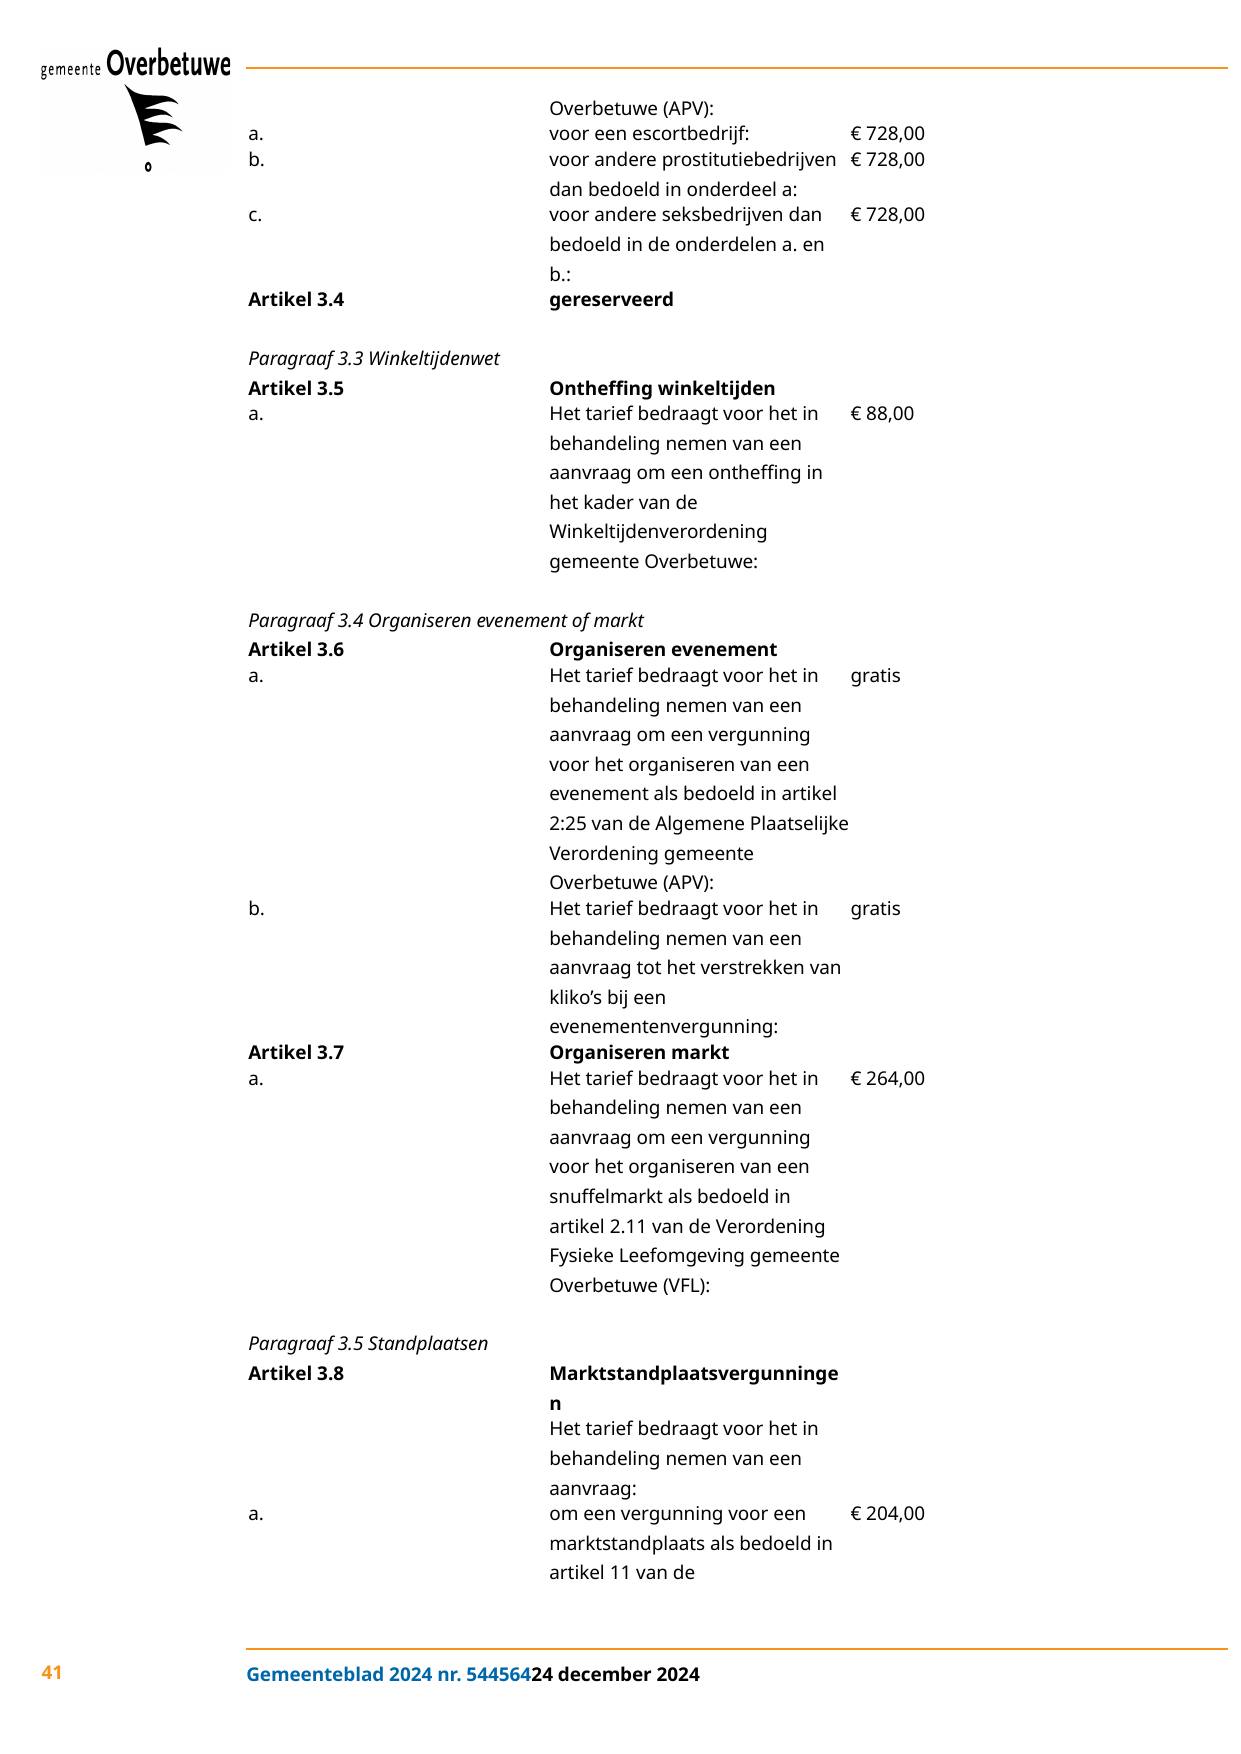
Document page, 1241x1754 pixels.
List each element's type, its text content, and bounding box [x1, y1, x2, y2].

table_cell Het tarief bedraagt voor het in behandeling nemen van een aanvraag: [549, 1416, 850, 1500]
table_cell voor een escortbedrijf: [549, 121, 850, 146]
table_cell € 88,00 [850, 400, 1152, 574]
text Paragraaf 3.4 Organiseren evenement of markt [248, 607, 1152, 633]
table_cell gratis [850, 895, 1152, 1039]
table_cell b. [248, 895, 549, 1039]
table_cell [850, 1416, 1152, 1500]
table_cell Artikel 3.4 [248, 286, 549, 312]
table_header [850, 375, 1152, 400]
table_cell Het tarief bedraagt voor het in behandeling nemen van een aanvraag tot het verstrekken van kliko’s bij een evenementenvergunning: [549, 895, 850, 1039]
table_cell gereserveerd [549, 286, 850, 312]
table_cell [850, 95, 1152, 121]
table_cell b. [248, 146, 549, 202]
table_cell Het tarief bedraagt voor het in behandeling nemen van een aanvraag om een vergunning voor het organiseren van een snuffelmarkt als bedoeld in artikel 2.11 van de Verordening Fysieke Leefomgeving gemeente Overbetuwe (VFL): [549, 1065, 850, 1298]
table_cell gratis [850, 662, 1152, 895]
table_cell a. [248, 1065, 549, 1298]
table_header Artikel 3.8 [248, 1360, 549, 1416]
table_cell € 728,00 [850, 146, 1152, 202]
table_cell € 728,00 [850, 202, 1152, 286]
table_cell voor andere prostitutiebedrijven dan bedoeld in onderdeel a: [549, 146, 850, 202]
table_cell [850, 286, 1152, 312]
table_header Artikel 3.6 [248, 637, 549, 662]
text Paragraaf 3.5 Standplaatsen [248, 1331, 1152, 1356]
table_header Ontheffing winkeltijden [549, 375, 850, 400]
table_cell [248, 1416, 549, 1500]
table_header [850, 637, 1152, 662]
table_cell Overbetuwe (APV): [549, 95, 850, 121]
table_header Marktstandplaatsvergunningen [549, 1360, 850, 1416]
table_cell € 264,00 [850, 1065, 1152, 1298]
table_cell a. [248, 1500, 549, 1585]
table_header Organiseren evenement [549, 637, 850, 662]
table_cell [850, 1039, 1152, 1065]
table_cell Artikel 3.7 [248, 1039, 549, 1065]
table_cell Het tarief bedraagt voor het in behandeling nemen van een aanvraag om een ontheffing in het kader van de Winkeltijdenverordening gemeente Overbetuwe: [549, 400, 850, 574]
table_cell om een vergunning voor een marktstandplaats als bedoeld in artikel 11 van de [549, 1500, 850, 1585]
table_header [850, 1360, 1152, 1416]
picture [41, 47, 231, 172]
table_cell a. [248, 662, 549, 895]
table_cell a. [248, 121, 549, 146]
table_cell € 204,00 [850, 1500, 1152, 1585]
table_header Artikel 3.5 [248, 375, 549, 400]
table_cell voor andere seksbedrijven dan bedoeld in de onderdelen a. en b.: [549, 202, 850, 286]
table_cell Organiseren markt [549, 1039, 850, 1065]
table_cell c. [248, 202, 549, 286]
table_cell a. [248, 400, 549, 574]
table_cell € 728,00 [850, 121, 1152, 146]
table_cell Het tarief bedraagt voor het in behandeling nemen van een aanvraag om een vergunning voor het organiseren van een evenement als bedoeld in artikel 2:25 van de Algemene Plaatselijke Verordening gemeente Overbetuwe (APV): [549, 662, 850, 895]
table_cell [248, 95, 549, 121]
text Paragraaf 3.3 Winkeltijdenwet [248, 345, 1152, 371]
